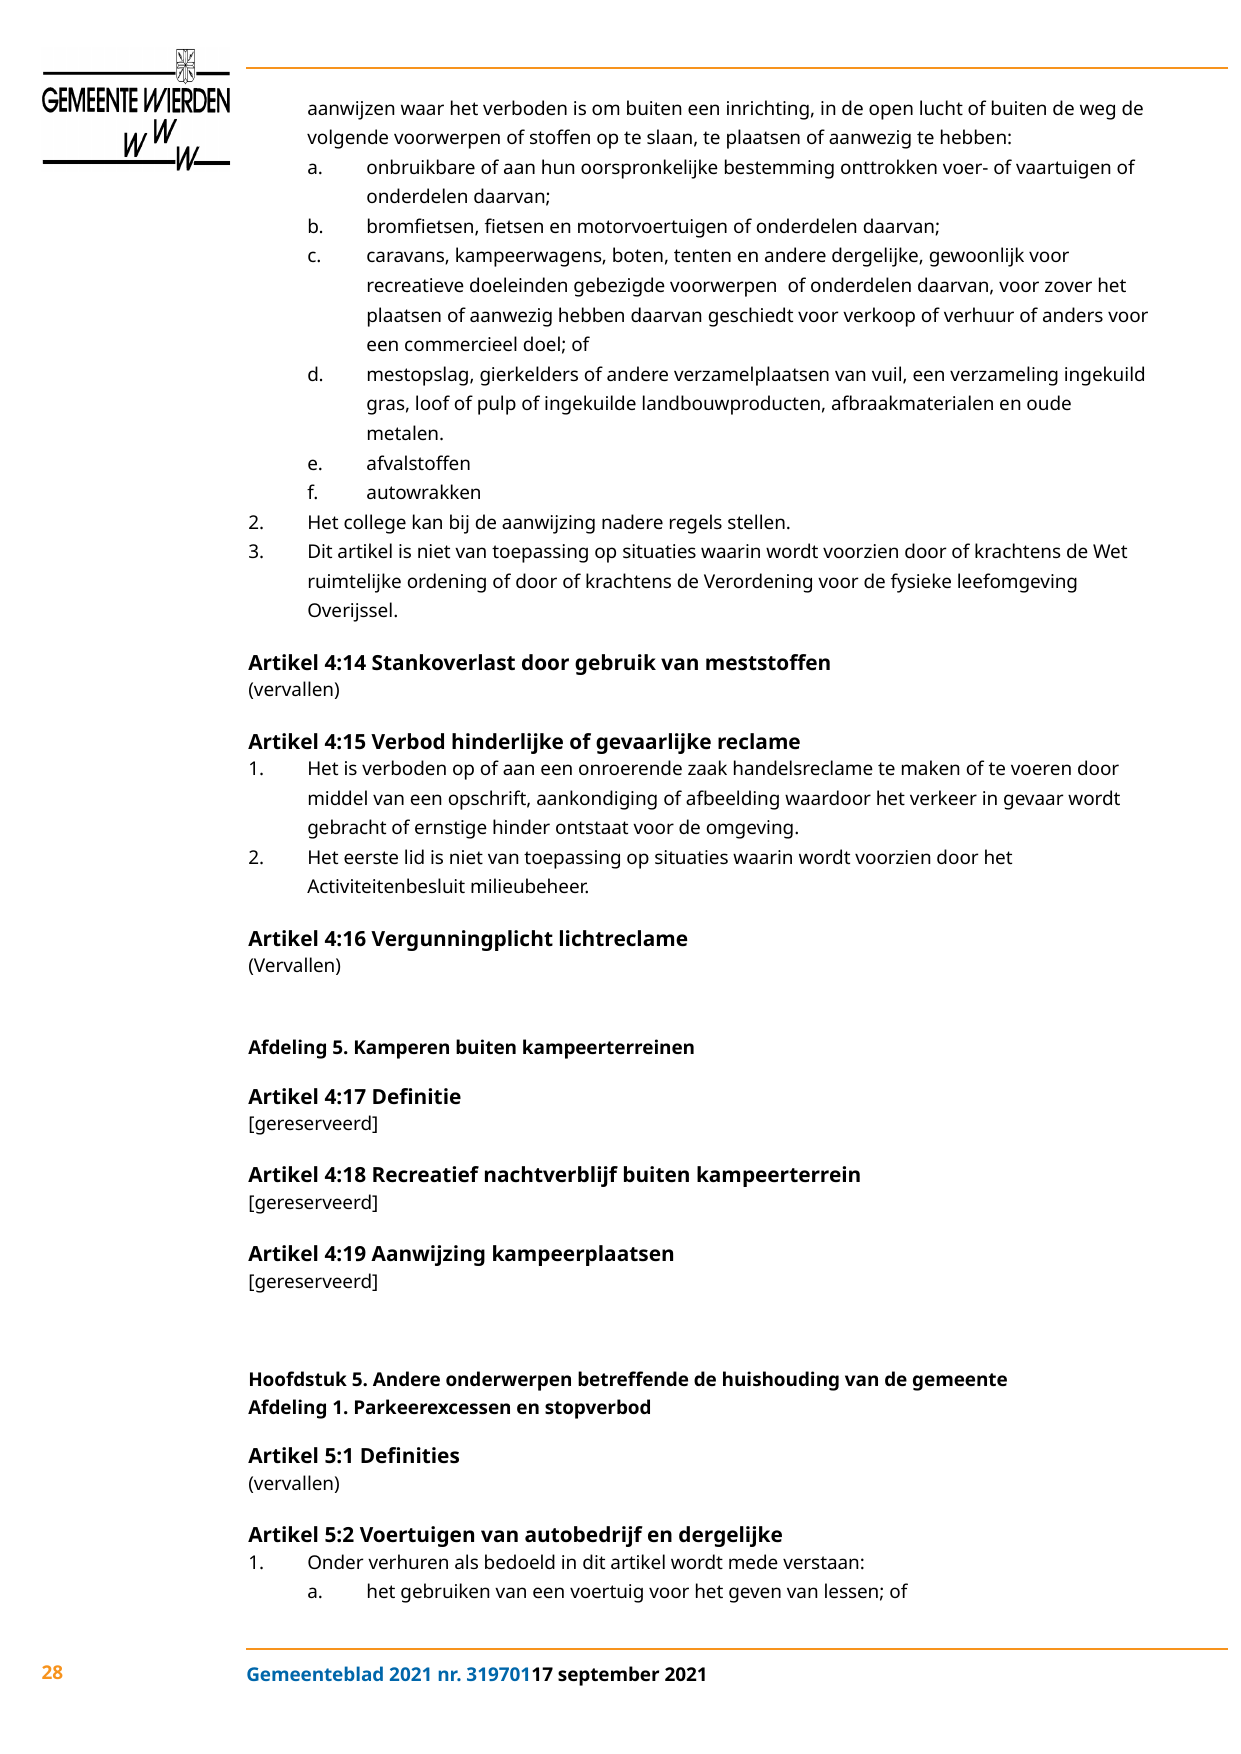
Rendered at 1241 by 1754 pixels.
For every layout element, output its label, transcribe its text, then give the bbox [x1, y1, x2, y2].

list afvalstoffen [307, 450, 1152, 476]
text Hoofdstuk 5. Andere onderwerpen betreffende de huishouding van de gemeente [248, 1364, 1152, 1392]
list mestopslag, gierkelders of andere verzamelplaatsen van vuil, een verzameling ingekuild gras, loof of pulp of ingekuilde landbouwproducten, afbraakmaterialen en oude metalen. [307, 361, 1152, 446]
list caravans, kampeerwagens, boten, tenten en andere dergelijke, gewoonlijk voor recreatieve doeleinden gebezigde voorwerpen of onderdelen daarvan, voor zover het plaatsen of aanwezig hebben daarvan geschiedt voor verkoop of verhuur of anders voor een commercieel doel; of [307, 243, 1152, 357]
text Artikel 5:1 Definities [248, 1442, 1152, 1470]
text Afdeling 5. Kamperen buiten kampeerterreinen [248, 1032, 1152, 1061]
list Dit artikel is niet van toepassing op situaties waarin wordt voorzien door of krachtens de Wet ruimtelijke ordening of door of krachtens de Verordening voor de fysieke leefomgeving Overijssel. [248, 538, 1152, 623]
text (vervallen) [248, 677, 1152, 702]
text Artikel 4:15 Verbod hinderlijke of gevaarlijke reclame [248, 727, 1152, 755]
list het gebruiken van een voertuig voor het geven van lessen; of [307, 1578, 1152, 1604]
picture [41, 47, 231, 172]
list Het college kan bij de aanwijzing nadere regels stellen. [248, 509, 1152, 535]
text [gereserveerd] [248, 1268, 1152, 1294]
list Het is verboden op of aan een onroerende zaak handelsreclame te maken of te voeren door middel van een opschrift, aankondiging of afbeelding waardoor het verkeer in gevaar wordt gebracht of ernstige hinder ontstaat voor de omgeving. [248, 755, 1152, 840]
list bromfietsen, fietsen en motorvoertuigen of onderdelen daarvan; [307, 213, 1152, 239]
list autowrakken [307, 479, 1152, 505]
text (vervallen) [248, 1470, 1152, 1496]
text Artikel 5:2 Voertuigen van autobedrijf en dergelijke [248, 1520, 1152, 1549]
text [gereserveerd] [248, 1189, 1152, 1215]
list Het eerste lid is niet van toepassing op situaties waarin wordt voorzien door het Activiteitenbesluit milieubeheer. [248, 844, 1152, 899]
list aanwijzen waar het verboden is om buiten een inrichting, in de open lucht of buiten de weg de volgende voorwerpen of stoffen op te slaan, te plaatsen of aanwezig te hebben: [248, 95, 1152, 150]
list onbruikbare of aan hun oorspronkelijke bestemming onttrokken voer- of vaartuigen of onderdelen daarvan; [307, 154, 1152, 209]
list Onder verhuren als bedoeld in dit artikel wordt mede verstaan: [248, 1549, 1152, 1574]
text (Vervallen) [248, 953, 1152, 978]
text Artikel 4:14 Stankoverlast door gebruik van meststoffen [248, 648, 1152, 677]
text Artikel 4:19 Aanwijzing kampeerplaatsen [248, 1239, 1152, 1268]
text Afdeling 1. Parkeerexcessen en stopverbod [248, 1392, 1152, 1421]
text Artikel 4:16 Vergunningplicht lichtreclame [248, 924, 1152, 953]
text [gereserveerd] [248, 1110, 1152, 1136]
text Artikel 4:18 Recreatief nachtverblijf buiten kampeerterrein [248, 1161, 1152, 1189]
text Artikel 4:17 Definitie [248, 1082, 1152, 1110]
